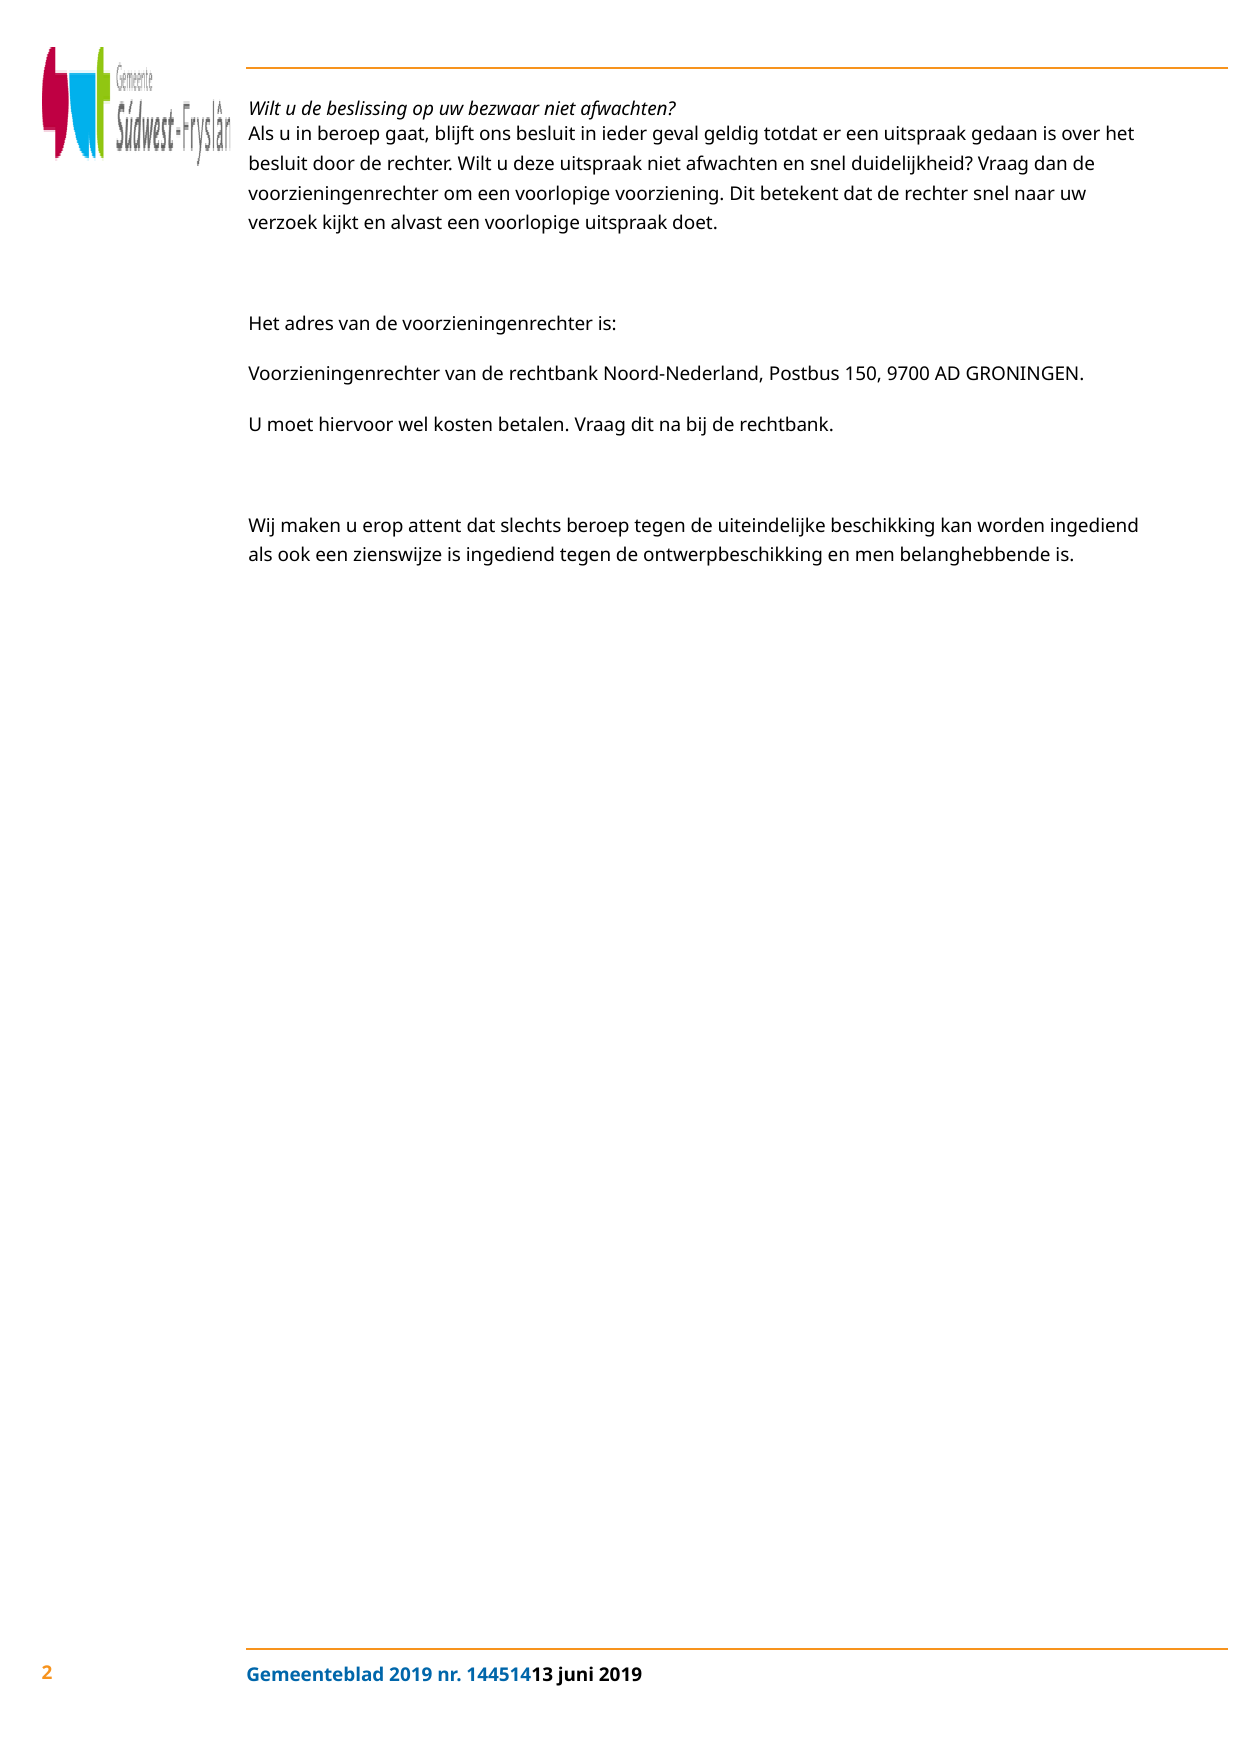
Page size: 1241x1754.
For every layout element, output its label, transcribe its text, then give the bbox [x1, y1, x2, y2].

text Wilt u de beslissing op uw bezwaar niet afwachten? [248, 95, 1152, 121]
text Voorzieningenrechter van de rechtbank Noord-Nederland, Postbus 150, 9700 AD GRONINGEN. [248, 361, 1152, 386]
text U moet hiervoor wel kosten betalen. Vraag dit na bij de rechtbank. [248, 411, 1152, 437]
text Wij maken u erop attent dat slechts beroep tegen de uiteindelijke beschikking kan worden ingediend als ook een zienswijze is ingediend tegen de ontwerpbeschikking en men belanghebbende is. [248, 512, 1152, 567]
picture [41, 47, 231, 172]
text Als u in beroep gaat, blijft ons besluit in ieder geval geldig totdat er een uitspraak gedaan is over het besluit door de rechter. Wilt u deze uitspraak niet afwachten en snel duidelijkheid? Vraag dan de voorzieningenrechter om een voorlopige voorziening. Dit betekent dat de rechter snel naar uw verzoek kijkt en alvast een voorlopige uitspraak doet. [248, 121, 1152, 235]
text Het adres van de voorzieningenrechter is: [248, 310, 1152, 336]
